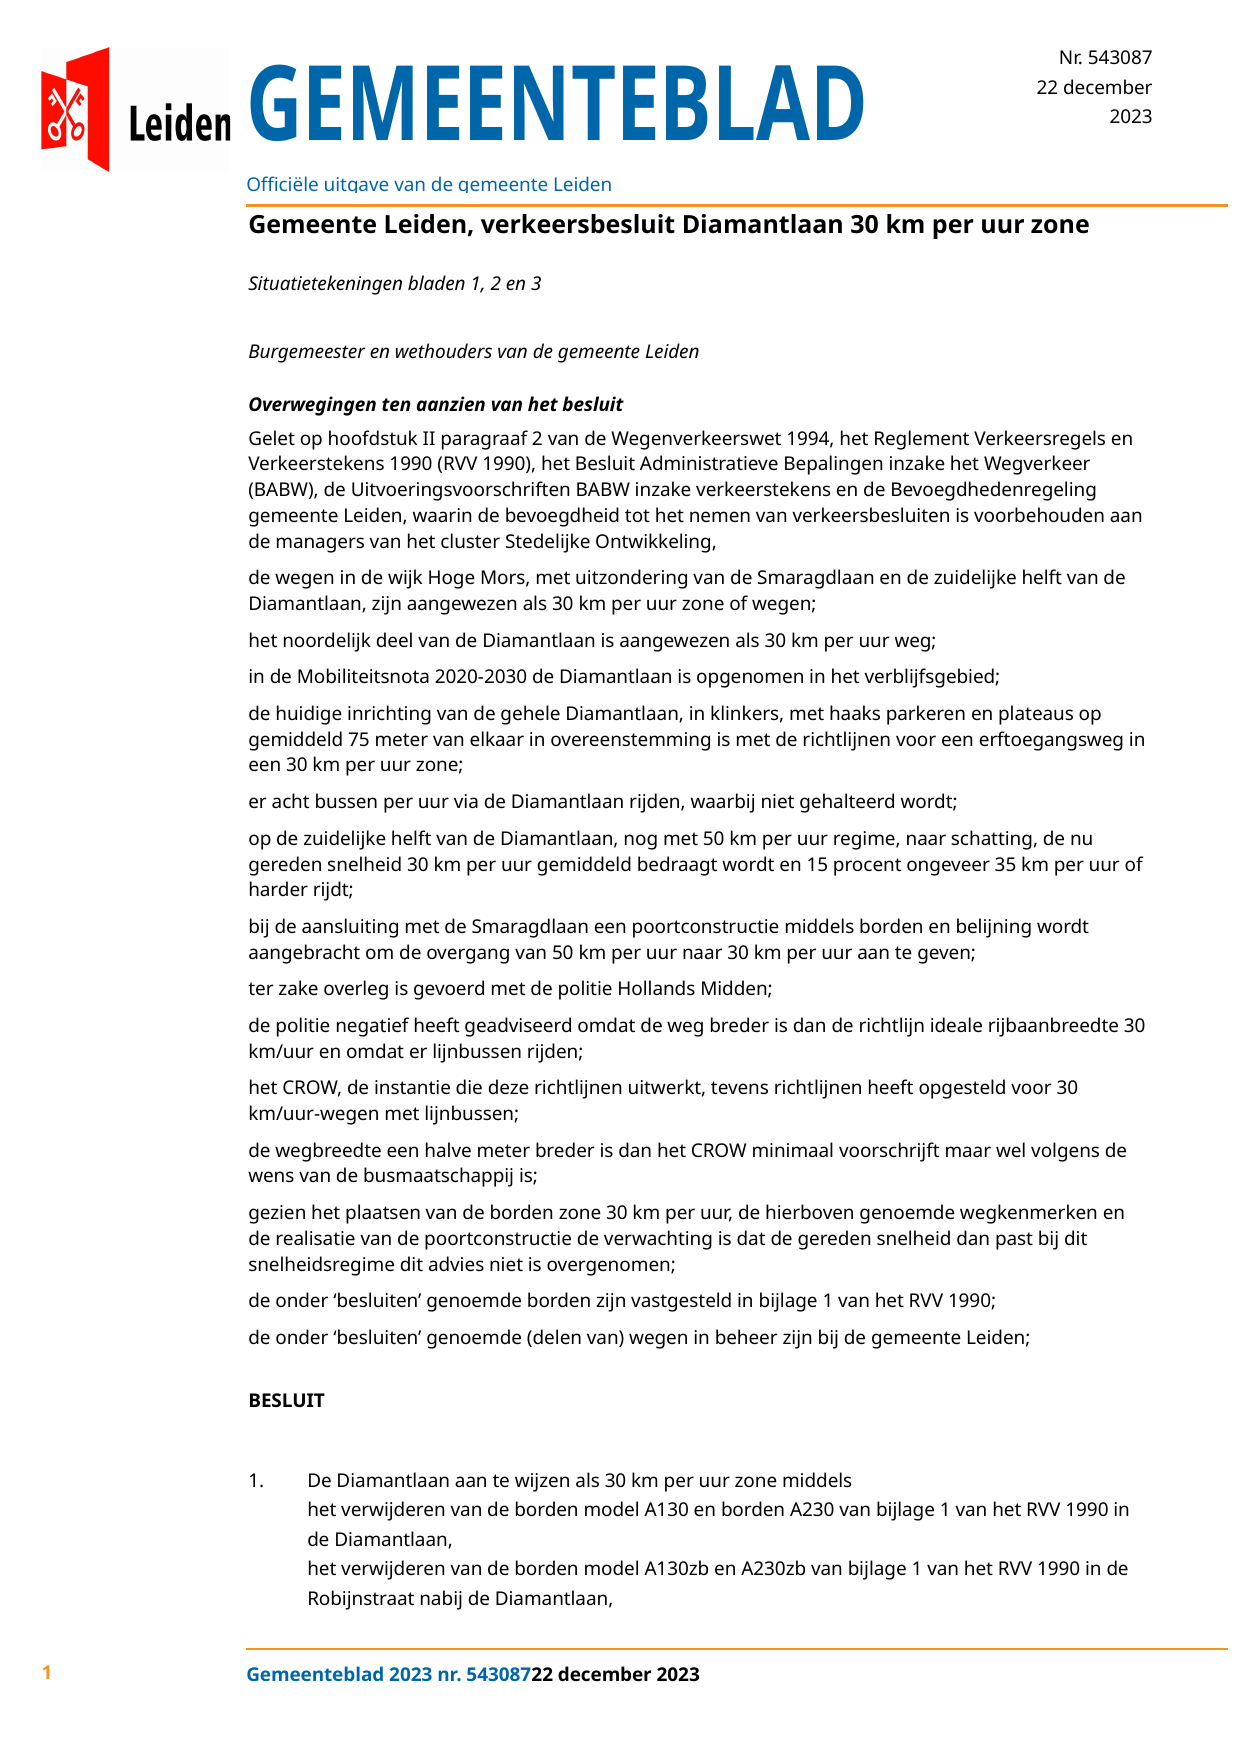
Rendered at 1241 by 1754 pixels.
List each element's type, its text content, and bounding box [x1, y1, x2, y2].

text Overwegingen ten aanzien van het besluit [248, 391, 1152, 417]
text de wegbreedte een halve meter breder is dan het CROW minimaal voorschrijft maar wel volgens de wens van de busmaatschappij is; [248, 1137, 1152, 1188]
text de politie negatief heeft geadviseerd omdat de weg breder is dan de richtlijn ideale rijbaanbreedte 30 km/uur en omdat er lijnbussen rijden; [248, 1012, 1152, 1064]
text de onder ‘besluiten’ genoemde borden zijn vastgesteld in bijlage 1 van het RVV 1990; [248, 1287, 1152, 1313]
text BESLUIT [248, 1387, 1152, 1413]
text de wegen in de wijk Hoge Mors, met uitzondering van de Smaragdlaan en de zuidelijke helft van de Diamantlaan, zijn aangewezen als 30 km per uur zone of wegen; [248, 564, 1152, 616]
text de onder ‘besluiten’ genoemde (delen van) wegen in beheer zijn bij de gemeente Leiden; [248, 1324, 1152, 1350]
text Situatietekeningen bladen 1, 2 en 3 [248, 270, 1152, 296]
text het noordelijk deel van de Diamantlaan is aangewezen als 30 km per uur weg; [248, 627, 1152, 653]
list De Diamantlaan aan te wijzen als 30 km per uur zone middels [248, 1467, 1152, 1493]
text bij de aansluiting met de Smaragdlaan een poortconstructie middels borden en belijning wordt aangebracht om de overgang van 50 km per uur naar 30 km per uur aan te geven; [248, 913, 1152, 964]
text de huidige inrichting van de gehele Diamantlaan, in klinkers, met haaks parkeren en plateaus op gemiddeld 75 meter van elkaar in overeenstemming is met de richtlijnen voor een erftoegangsweg in een 30 km per uur zone; [248, 700, 1152, 777]
text Gelet op hoofdstuk II paragraaf 2 van de Wegenverkeerswet 1994, het Reglement Verkeersregels en Verkeerstekens 1990 (RVV 1990), het Besluit Administratieve Bepalingen inzake het Wegverkeer (BABW), de Uitvoeringsvoorschriften BABW inzake verkeerstekens en de Bevoegdhedenregeling gemeente Leiden, waarin de bevoegdheid tot het nemen van verkeersbesluiten is voorbehouden aan de managers van het cluster Stedelijke Ontwikkeling, [248, 425, 1152, 553]
text er acht bussen per uur via de Diamantlaan rijden, waarbij niet gehalteerd wordt; [248, 788, 1152, 814]
text Gemeente Leiden, verkeersbesluit Diamantlaan 30 km per uur zone [248, 207, 1152, 241]
picture [41, 47, 231, 172]
list het verwijderen van de borden model A130 en borden A230 van bijlage 1 van het RVV 1990 in de Diamantlaan, [248, 1496, 1152, 1552]
list het verwijderen van de borden model A130zb en A230zb van bijlage 1 van het RVV 1990 in de Robijnstraat nabij de Diamantlaan, [248, 1556, 1152, 1611]
text Burgemeester en wethouders van de gemeente Leiden [248, 338, 1152, 364]
text in de Mobiliteitsnota 2020-2030 de Diamantlaan is opgenomen in het verblijfsgebied; [248, 663, 1152, 689]
text op de zuidelijke helft van de Diamantlaan, nog met 50 km per uur regime, naar schatting, de nu gereden snelheid 30 km per uur gemiddeld bedraagt wordt en 15 procent ongeveer 35 km per uur of harder rijdt; [248, 825, 1152, 902]
text het CROW, de instantie die deze richtlijnen uitwerkt, tevens richtlijnen heeft opgesteld voor 30 km/uur-wegen met lijnbussen; [248, 1074, 1152, 1126]
text ter zake overleg is gevoerd met de politie Hollands Midden; [248, 976, 1152, 1001]
text gezien het plaatsen van de borden zone 30 km per uur, de hierboven genoemde wegkenmerken en de realisatie van de poortconstructie de verwachting is dat de gereden snelheid dan past bij dit snelheidsregime dit advies niet is overgenomen; [248, 1199, 1152, 1277]
